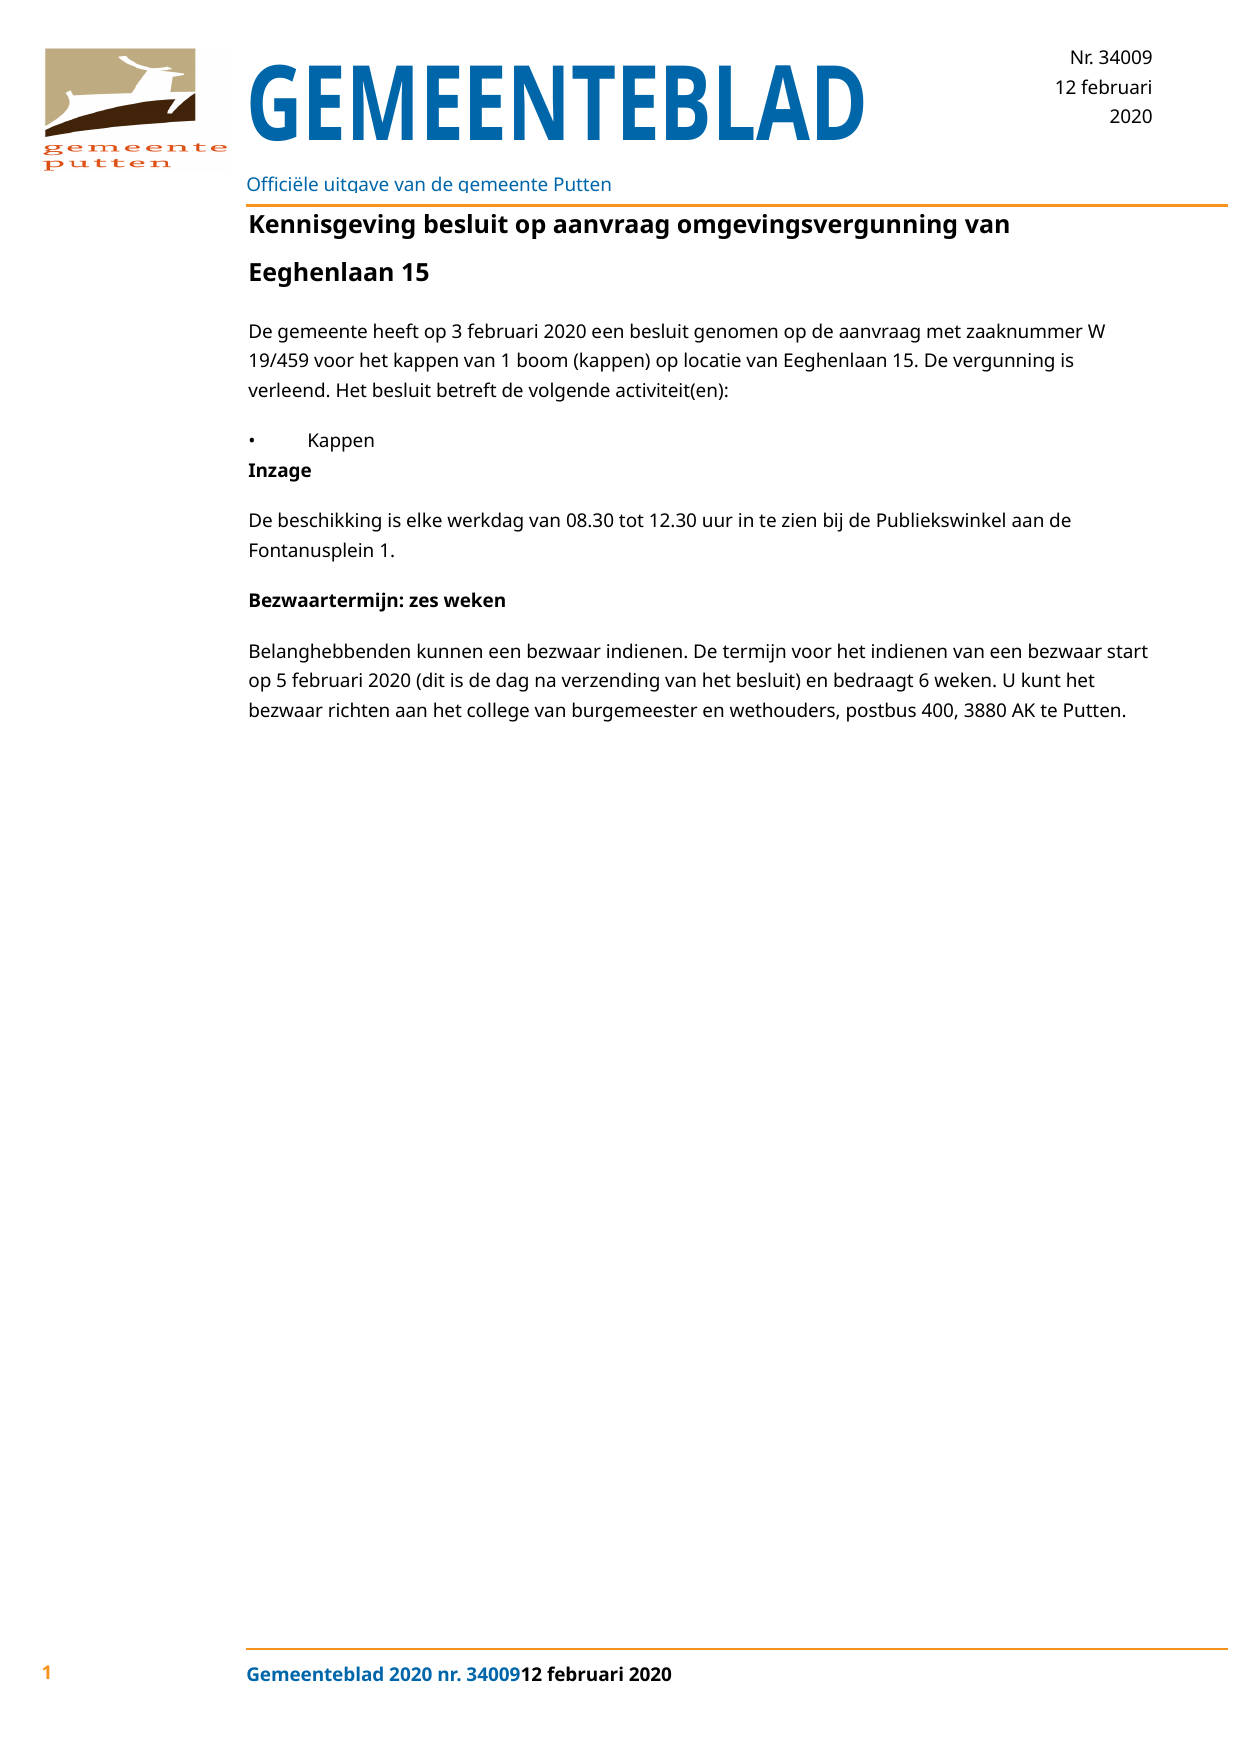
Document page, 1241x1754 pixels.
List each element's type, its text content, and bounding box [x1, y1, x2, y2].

list Kappen [248, 427, 1152, 453]
text Kennisgeving besluit op aanvraag omgevingsvergunning van Eeghenlaan 15 [248, 207, 1152, 288]
text Belanghebbenden kunnen een bezwaar indienen. De termijn voor het indienen van een bezwaar start op 5 februari 2020 (dit is de dag na verzending van het besluit) en bedraagt 6 weken. U kunt het bezwaar richten aan het college van burgemeester en wethouders, postbus 400, 3880 AK te Putten. [248, 638, 1152, 723]
text Bezwaartermijn: zes weken [248, 587, 1152, 613]
text De gemeente heeft op 3 februari 2020 een besluit genomen op de aanvraag met zaaknummer W 19/459 voor het kappen van 1 boom (kappen) op locatie van Eeghenlaan 15. De vergunning is verleend. Het besluit betreft de volgende activiteit(en): [248, 318, 1152, 403]
text Inzage [248, 457, 1152, 483]
text De beschikking is elke werkdag van 08.30 tot 12.30 uur in te zien bij de Publiekswinkel aan de Fontanusplein 1. [248, 507, 1152, 563]
picture [41, 47, 231, 172]
